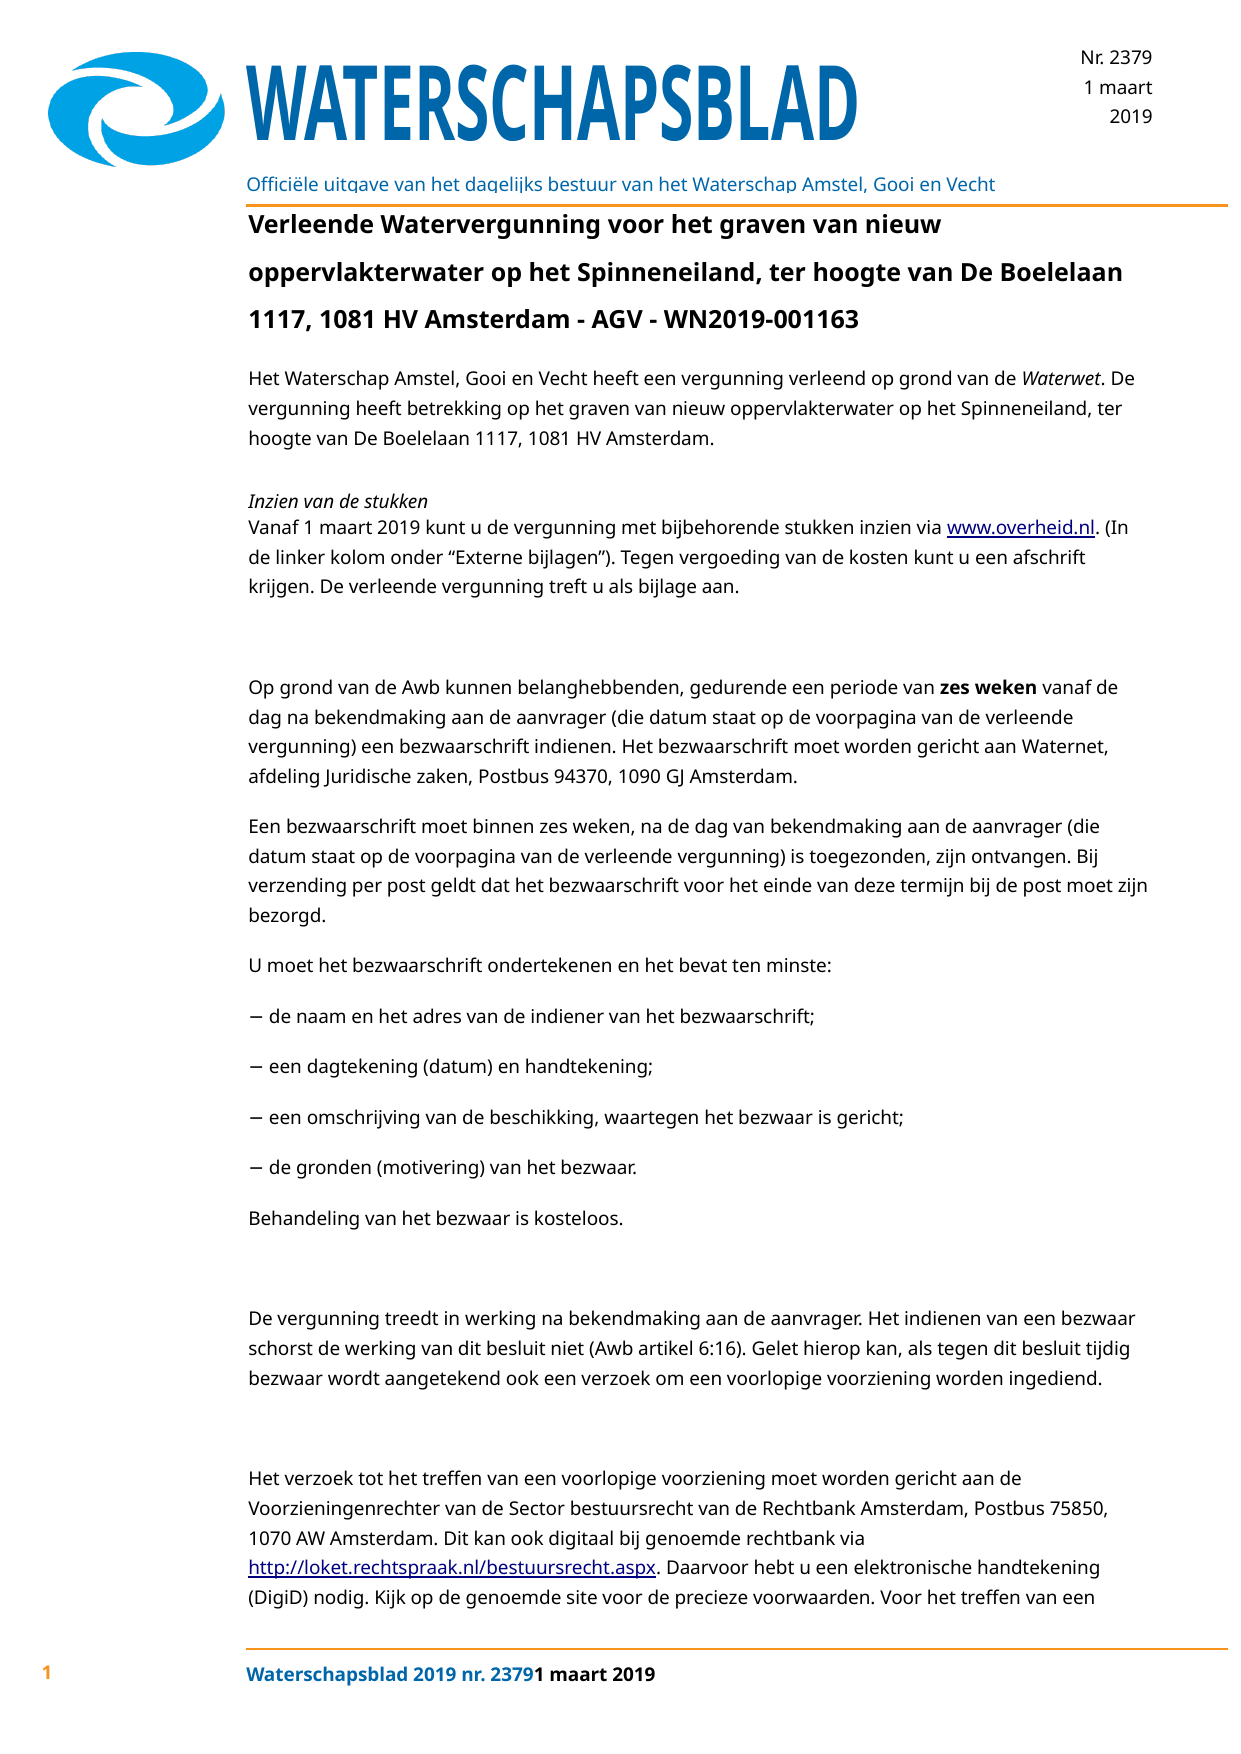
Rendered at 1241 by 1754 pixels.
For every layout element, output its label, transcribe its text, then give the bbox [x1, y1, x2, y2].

picture [41, 47, 231, 172]
text − een omschrijving van de beschikking, waartegen het bezwaar is gericht; [248, 1104, 1152, 1130]
text − een dagtekening (datum) en handtekening; [248, 1053, 1152, 1079]
text Vanaf 1 maart 2019 kunt u de vergunning met bijbehorende stukken inzien via www.overheid.nl. (In de linker kolom onder “Externe bijlagen”). Tegen vergoeding van de kosten kunt u een afschrift krijgen. De verleende vergunning treft u als bijlage aan. [248, 514, 1152, 599]
text Inzien van de stukken [248, 489, 1152, 514]
text − de naam en het adres van de indiener van het bezwaarschrift; [248, 1003, 1152, 1029]
text U moet het bezwaarschrift ondertekenen en het bevat ten minste: [248, 953, 1152, 978]
text Behandeling van het bezwaar is kosteloos. [248, 1205, 1152, 1231]
text Het Waterschap Amstel, Gooi en Vecht heeft een vergunning verleend op grond van de Waterwet. De vergunning heeft betrekking op het graven van nieuw oppervlakterwater op het Spinneneiland, ter hoogte van De Boelelaan 1117, 1081 HV Amsterdam. [248, 366, 1152, 450]
text Een bezwaarschrift moet binnen zes weken, na de dag van bekendmaking aan de aanvrager (die datum staat op de voorpagina van de verleende vergunning) is toegezonden, zijn ontvangen. Bij verzending per post geldt dat het bezwaarschrift voor het einde van deze termijn bij de post moet zijn bezorgd. [248, 813, 1152, 928]
text − de gronden (motivering) van het bezwaar. [248, 1154, 1152, 1180]
text Verleende Watervergunning voor het graven van nieuw oppervlakterwater op het Spinneneiland, ter hoogte van De Boelelaan 1117, 1081 HV Amsterdam - AGV - WN2019-001163 [248, 207, 1152, 336]
text Het verzoek tot het treffen van een voorlopige voorziening moet worden gericht aan de Voorzieningenrechter van de Sector bestuursrecht van de Rechtbank Amsterdam, Postbus 75850, 1070 AW Amsterdam. Dit kan ook digitaal bij genoemde rechtbank via http://loket.rechtspraak.nl/bestuursrecht.aspx. Daarvoor hebt u een elektronische handtekening (DigiD) nodig. Kijk op de genoemde site voor de precieze voorwaarden. Voor het treffen van een [248, 1466, 1152, 1610]
text Op grond van de Awb kunnen belanghebbenden, gedurende een periode van zes weken vanaf de dag na bekendmaking aan de aanvrager (die datum staat op de voorpagina van de verleende vergunning) een bezwaarschrift indienen. Het bezwaarschrift moet worden gericht aan Waternet, afdeling Juridische zaken, Postbus 94370, 1090 GJ Amsterdam. [248, 674, 1152, 789]
text De vergunning treedt in werking na bekendmaking aan de aanvrager. Het indienen van een bezwaar schorst de werking van dit besluit niet (Awb artikel 6:16). Gelet hierop kan, als tegen dit besluit tijdig bezwaar wordt aangetekend ook een verzoek om een voorlopige voorziening worden ingediend. [248, 1306, 1152, 1391]
